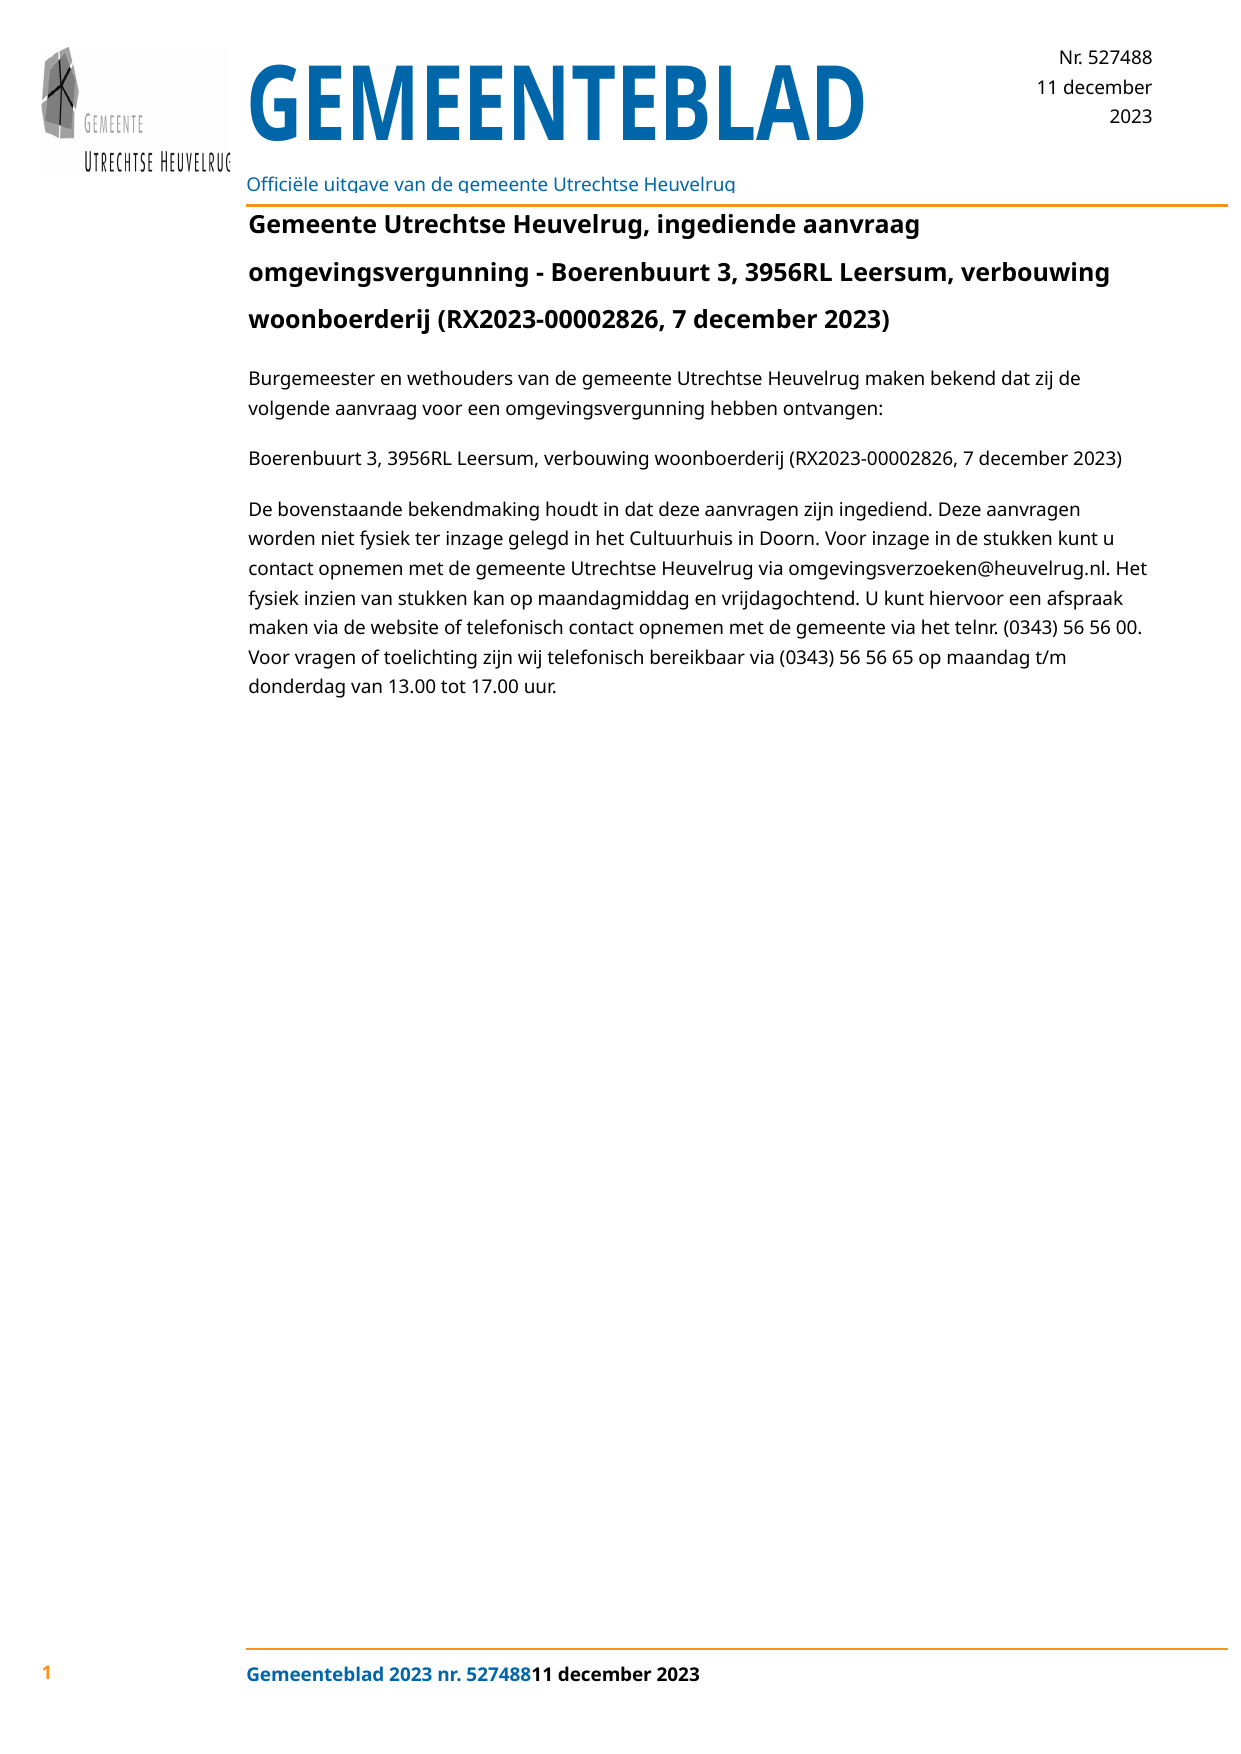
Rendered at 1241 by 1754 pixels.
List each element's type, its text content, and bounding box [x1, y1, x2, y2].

text De bovenstaande bekendmaking houdt in dat deze aanvragen zijn ingediend. Deze aanvragen worden niet fysiek ter inzage gelegd in het Cultuurhuis in Doorn. Voor inzage in de stukken kunt u contact opnemen met de gemeente Utrechtse Heuvelrug via omgevingsverzoeken@heuvelrug.nl. Het fysiek inzien van stukken kan op maandagmiddag en vrijdagochtend. U kunt hiervoor een afspraak maken via de website of telefonisch contact opnemen met de gemeente via het telnr. (0343) 56 56 00. Voor vragen of toelichting zijn wij telefonisch bereikbaar via (0343) 56 56 65 op maandag t/m donderdag van 13.00 tot 17.00 uur. [248, 496, 1152, 699]
text Gemeente Utrechtse Heuvelrug, ingediende aanvraag omgevingsvergunning - Boerenbuurt 3, 3956RL Leersum, verbouwing woonboerderij (RX2023-00002826, 7 december 2023) [248, 207, 1152, 336]
picture [41, 47, 231, 172]
text Burgemeester en wethouders van de gemeente Utrechtse Heuvelrug maken bekend dat zij de volgende aanvraag voor een omgevingsvergunning hebben ontvangen: [248, 366, 1152, 421]
text Boerenbuurt 3, 3956RL Leersum, verbouwing woonboerderij (RX2023-00002826, 7 december 2023) [248, 446, 1152, 471]
